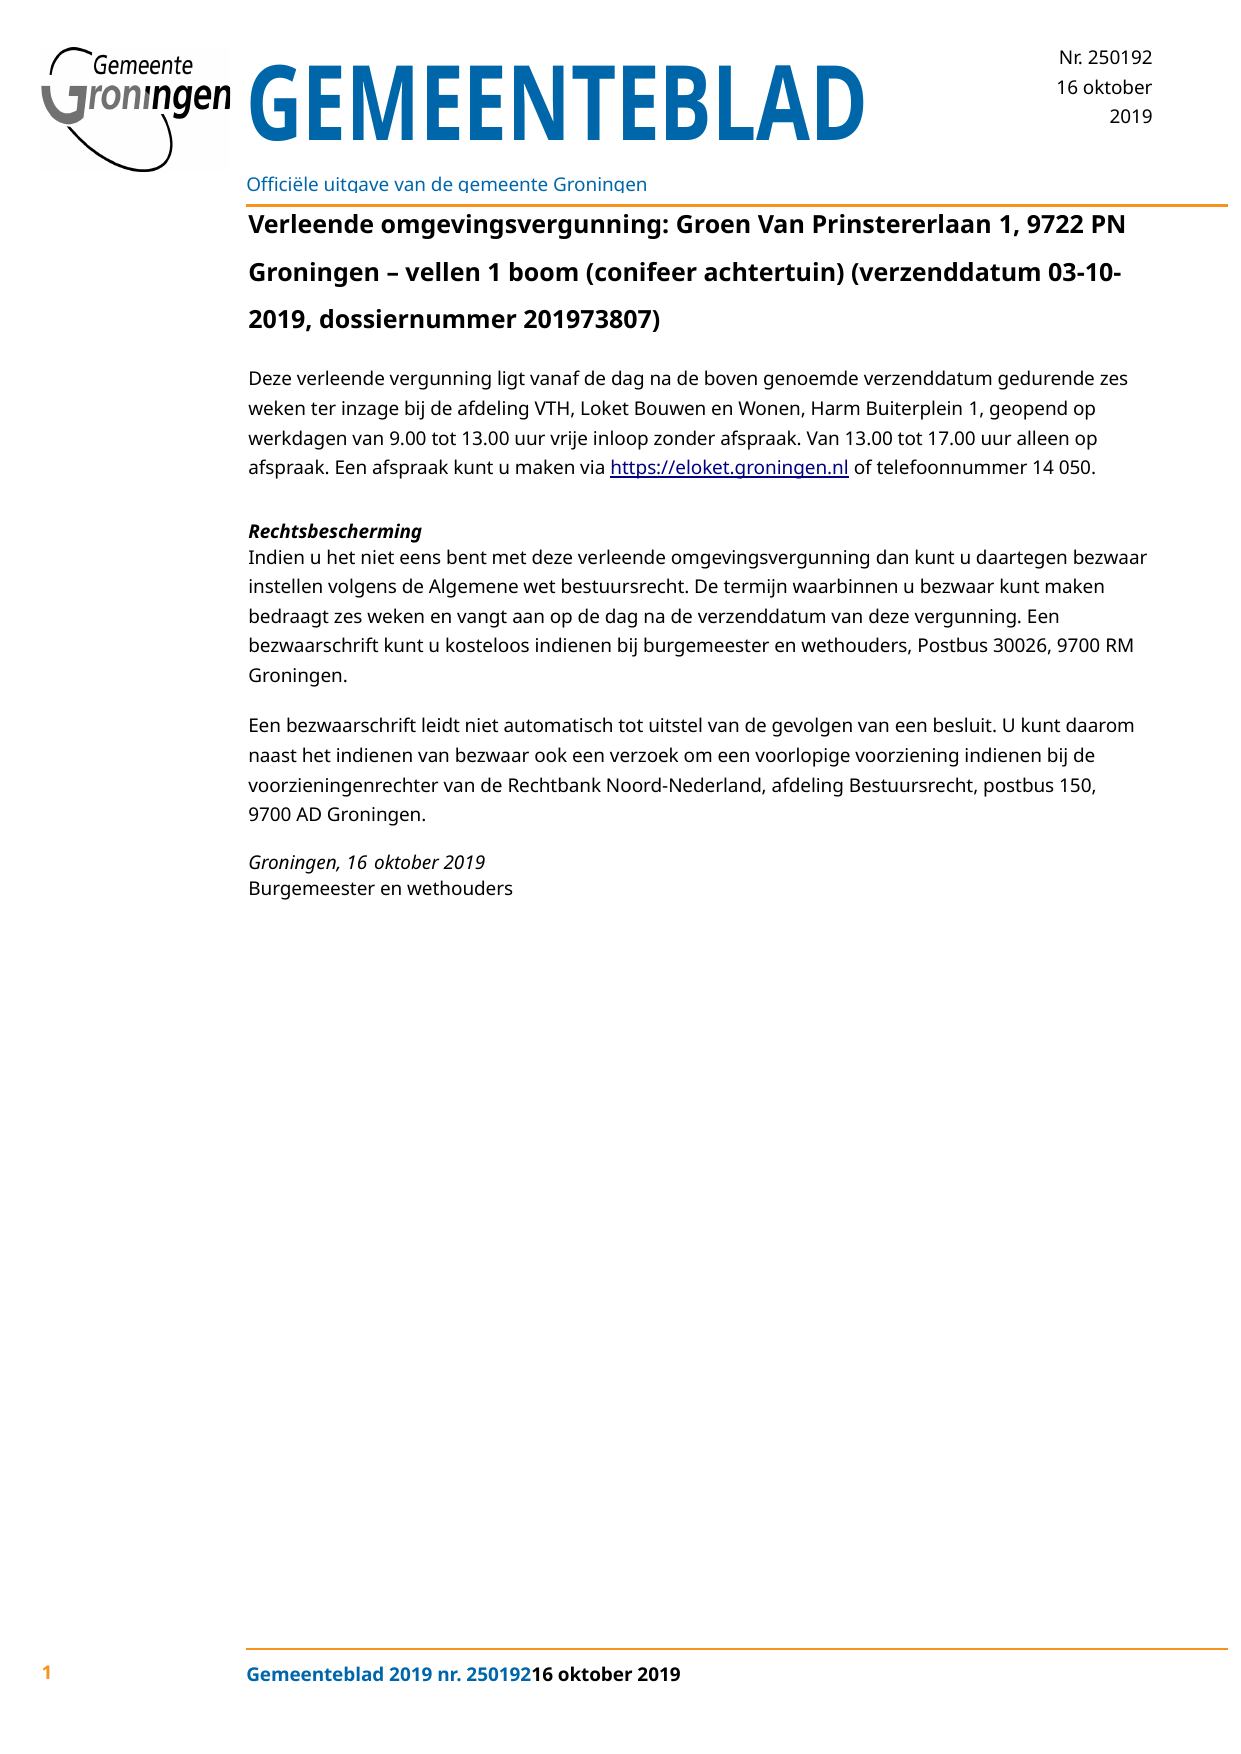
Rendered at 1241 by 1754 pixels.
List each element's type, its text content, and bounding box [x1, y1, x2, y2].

text Deze verleende vergunning ligt vanaf de dag na de boven genoemde verzenddatum gedurende zes weken ter inzage bij de afdeling VTH, Loket Bouwen en Wonen, Harm Buiterplein 1, geopend op werkdagen van 9.00 tot 13.00 uur vrije inloop zonder afspraak. Van 13.00 tot 17.00 uur alleen op afspraak. Een afspraak kunt u maken via https://eloket.groningen.nl of telefoonnummer 14 050. [248, 366, 1152, 480]
text Een bezwaarschrift leidt niet automatisch tot uitstel van de gevolgen van een besluit. U kunt daarom naast het indienen van bezwaar ook een verzoek om een voorlopige voorziening indienen bij de voorzieningenrechter van de Rechtbank Noord-Nederland, afdeling Bestuursrecht, postbus 150, 9700 AD Groningen. [248, 713, 1152, 827]
text Indien u het niet eens bent met deze verleende omgevingsvergunning dan kunt u daartegen bezwaar instellen volgens de Algemene wet bestuursrecht. De termijn waarbinnen u bezwaar kunt maken bedraagt zes weken en vangt aan op de dag na de verzenddatum van deze vergunning. Een bezwaarschrift kunt u kosteloos indienen bij burgemeester en wethouders, Postbus 30026, 9700 RM Groningen. [248, 544, 1152, 688]
text Burgemeester en wethouders [248, 875, 1152, 901]
text Groningen, 16 oktober 2019 [248, 849, 1152, 875]
text Verleende omgevingsvergunning: Groen Van Prinstererlaan 1, 9722 PN Groningen – vellen 1 boom (conifeer achtertuin) (verzenddatum 03-10-2019, dossiernummer 201973807) [248, 207, 1152, 336]
text Rechtsbescherming [248, 518, 1152, 544]
picture [41, 47, 231, 172]
